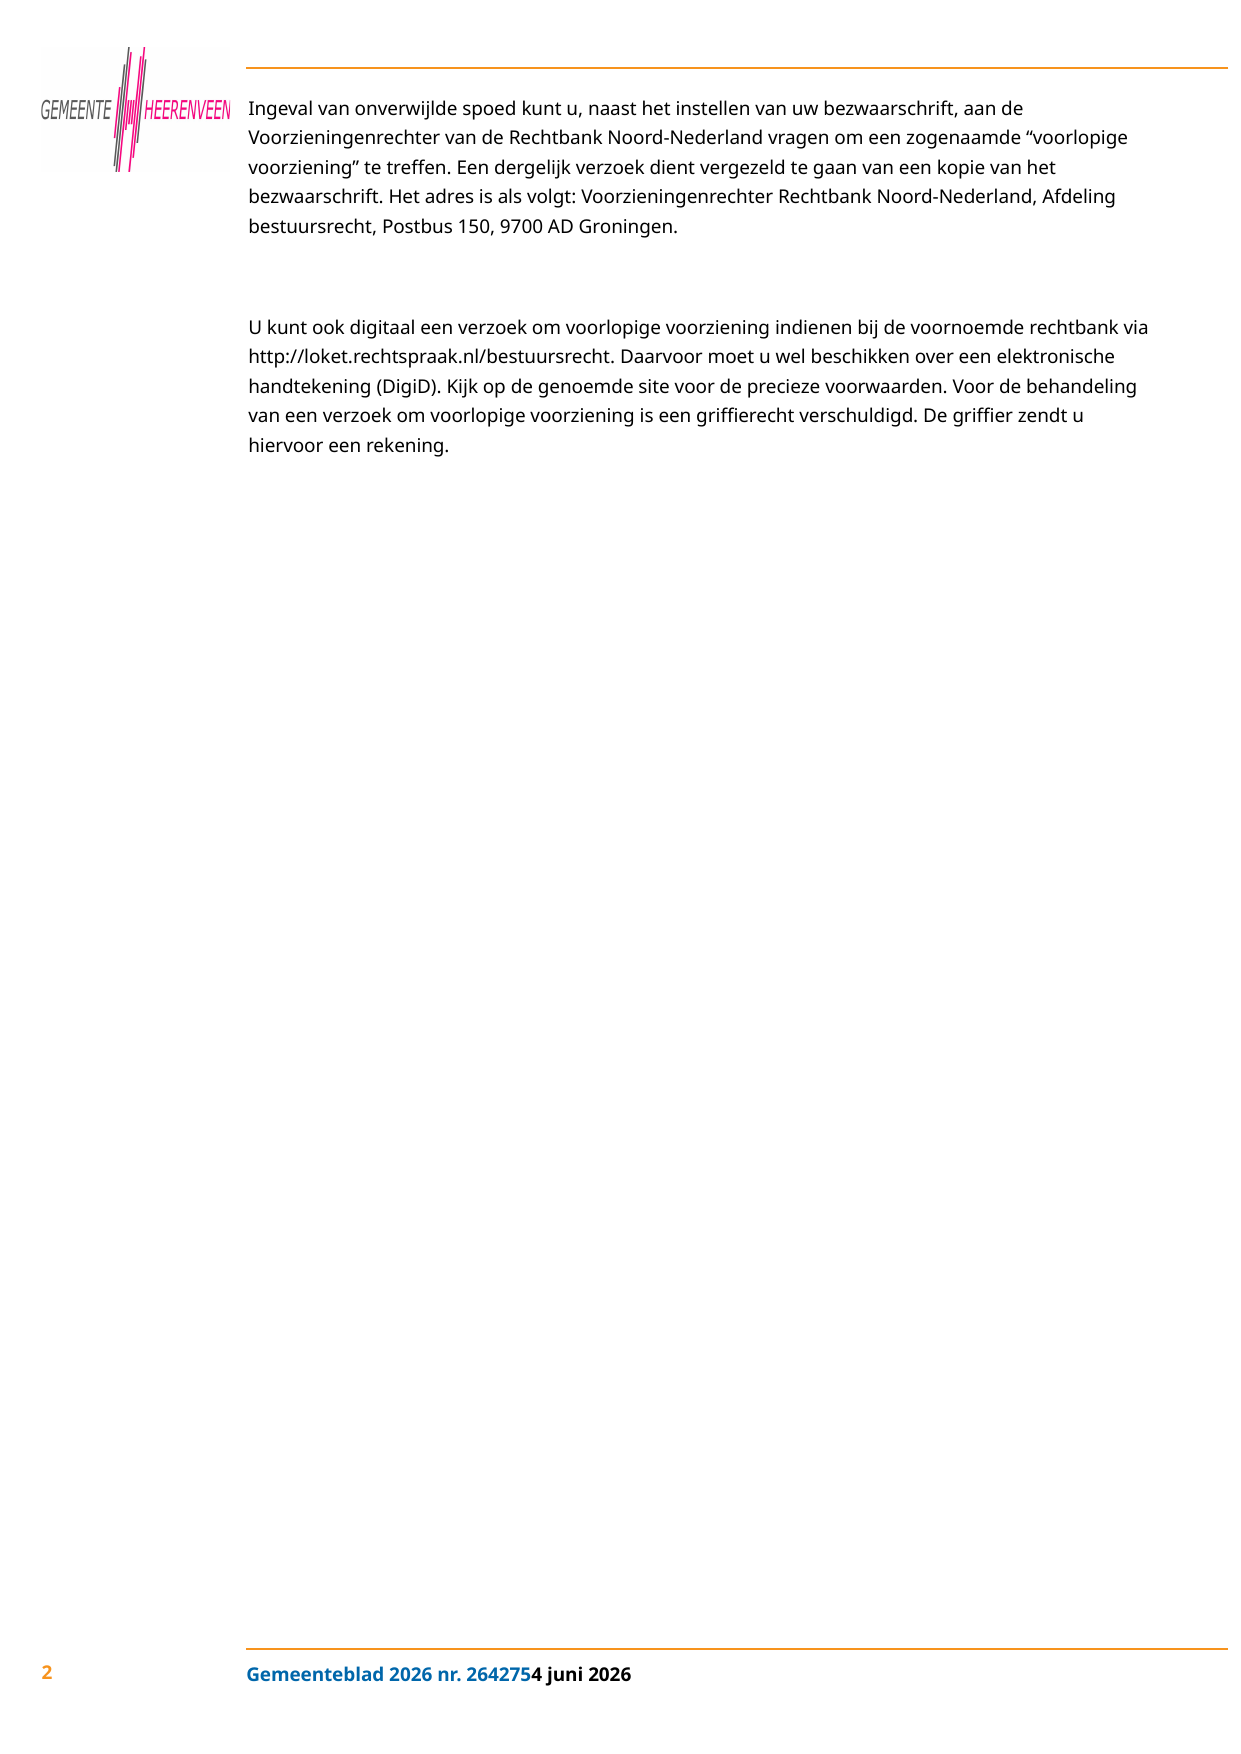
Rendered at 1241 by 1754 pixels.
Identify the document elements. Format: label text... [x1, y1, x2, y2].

text U kunt ook digitaal een verzoek om voorlopige voorziening indienen bij de voornoemde rechtbank via http://loket.rechtspraak.nl/bestuursrecht. Daarvoor moet u wel beschikken over een elektronische handtekening (DigiD). Kijk op de genoemde site voor de precieze voorwaarden. Voor de behandeling van een verzoek om voorlopige voorziening is een griffierecht verschuldigd. De griffier zendt u hiervoor een rekening. [248, 314, 1152, 458]
text Ingeval van onverwijlde spoed kunt u, naast het instellen van uw bezwaarschrift, aan de Voorzieningenrechter van de Rechtbank Noord-Nederland vragen om een zogenaamde “voorlopige voorziening” te treffen. Een dergelijk verzoek dient vergezeld te gaan van een kopie van het bezwaarschrift. Het adres is als volgt: Voorzieningenrechter Rechtbank Noord-Nederland, Afdeling bestuursrecht, Postbus 150, 9700 AD Groningen. [248, 95, 1152, 239]
picture [41, 47, 231, 172]
